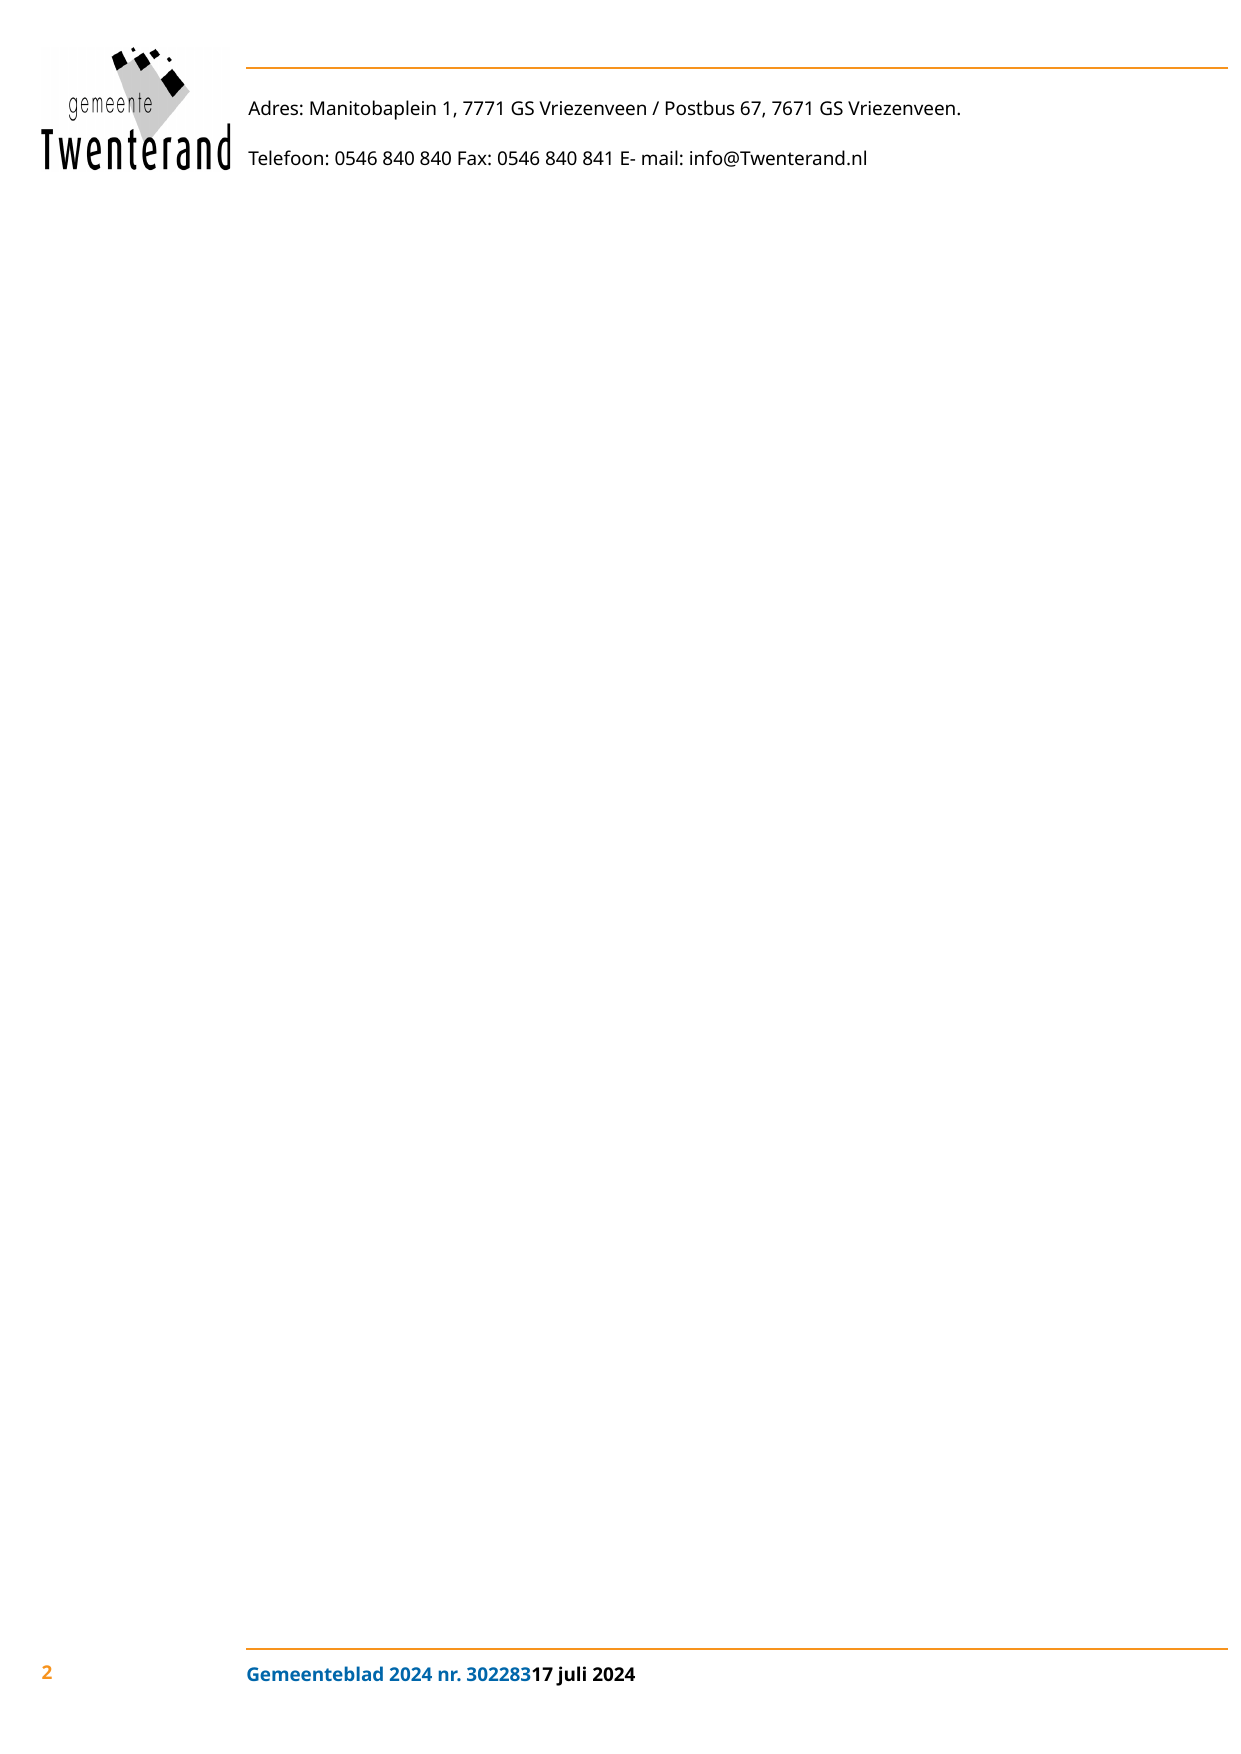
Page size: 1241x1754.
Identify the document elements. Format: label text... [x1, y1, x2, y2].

picture [41, 47, 231, 172]
text Telefoon: 0546 840 840 Fax: 0546 840 841 E- mail: info@Twenterand.nl [248, 145, 1152, 171]
text Adres: Manitobaplein 1, 7771 GS Vriezenveen / Postbus 67, 7671 GS Vriezenveen. [248, 95, 1152, 121]
